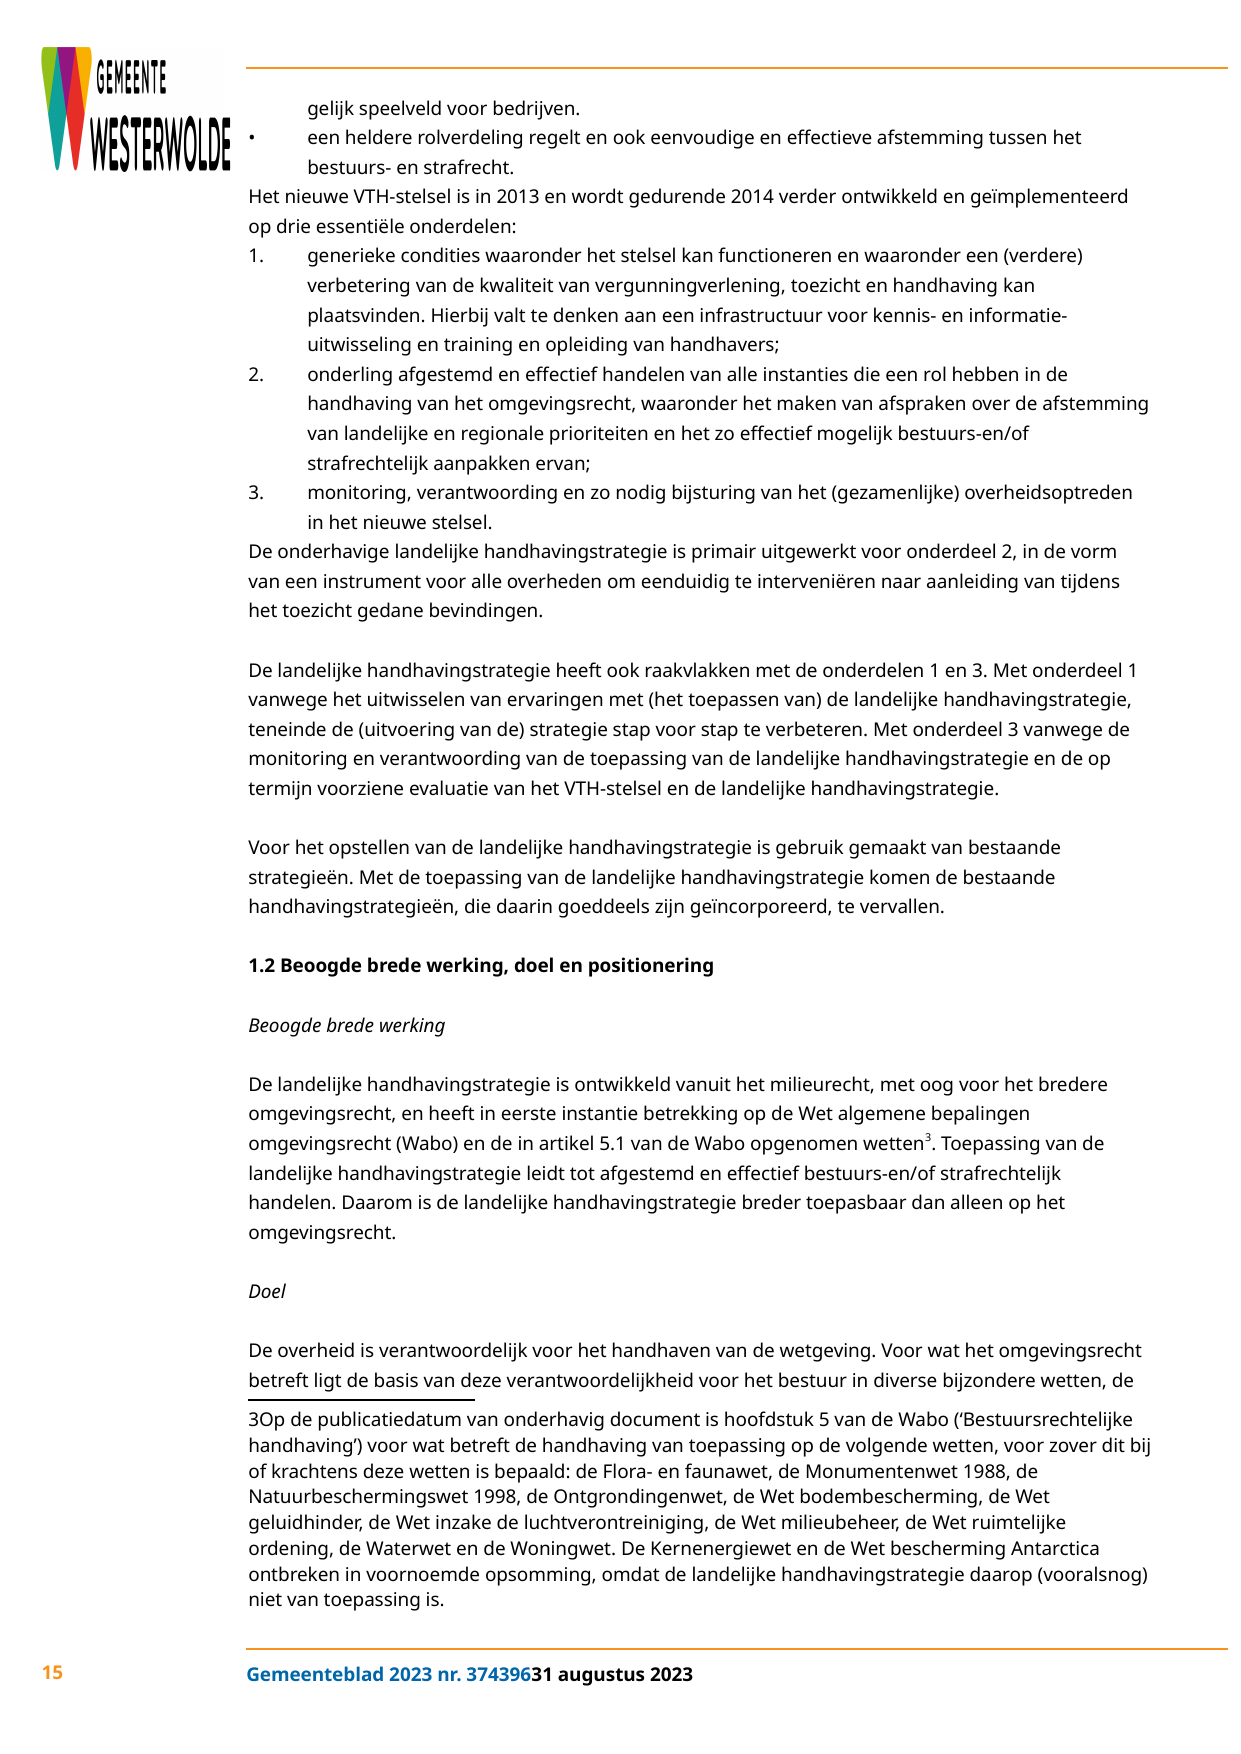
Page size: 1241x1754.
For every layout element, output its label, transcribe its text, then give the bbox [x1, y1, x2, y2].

text De onderhavige landelijke handhavingstrategie is primair uitgewerkt voor onderdeel 2, in de vorm van een instrument voor alle overheden om eenduidig te interveniëren naar aanleiding van tijdens het toezicht gedane bevindingen. [248, 538, 1152, 623]
list een heldere rolverdeling regelt en ook eenvoudige en effectieve afstemming tussen het bestuurs- en strafrecht. [248, 124, 1152, 180]
text De landelijke handhavingstrategie is ontwikkeld vanuit het milieurecht, met oog voor het bredere omgevingsrecht, en heeft in eerste instantie betrekking op de Wet algemene bepalingen omgevingsrecht (Wabo) en de in artikel 5.1 van de Wabo opgenomen wetten. Toepassing van de landelijke handhavingstrategie leidt tot afgestemd en effectief bestuurs-en/of strafrechtelijk handelen. Daarom is de landelijke handhavingstrategie breder toepasbaar dan alleen op het omgevingsrecht. [248, 1071, 1152, 1245]
list generieke condities waaronder het stelsel kan functioneren en waaronder een (verdere) verbetering van de kwaliteit van vergunningverlening, toezicht en handhaving kan plaatsvinden. Hierbij valt te denken aan een infrastructuur voor kennis- en informatie-uitwisseling en training en opleiding van handhavers; [248, 243, 1152, 357]
text 1.2 Beoogde brede werking, doel en positionering [248, 953, 1152, 978]
text Doel [248, 1278, 1152, 1304]
text De landelijke handhavingstrategie heeft ook raakvlakken met de onderdelen 1 en 3. Met onderdeel 1 vanwege het uitwisselen van ervaringen met (het toepassen van) de landelijke handhavingstrategie, teneinde de (uitvoering van de) strategie stap voor stap te verbeteren. Met onderdeel 3 vanwege de monitoring en verantwoording van de toepassing van de landelijke handhavingstrategie en de op termijn voorziene evaluatie van het VTH-stelsel en de landelijke handhavingstrategie. [248, 657, 1152, 801]
picture [41, 47, 231, 172]
text De overheid is verantwoordelijk voor het handhaven van de wetgeving. Voor wat het omgevingsrecht betreft ligt de basis van deze verantwoordelijkheid voor het bestuur in diverse bijzondere wetten, de [248, 1337, 1152, 1393]
text Voor het opstellen van de landelijke handhavingstrategie is gebruik gemaakt van bestaande strategieën. Met de toepassing van de landelijke handhavingstrategie komen de bestaande handhavingstrategieën, die daarin goeddeels zijn geïncorporeerd, te vervallen. [248, 834, 1152, 919]
list onderling afgestemd en effectief handelen van alle instanties die een rol hebben in de handhaving van het omgevingsrecht, waaronder het maken van afspraken over de afstemming van landelijke en regionale prioriteiten en het zo effectief mogelijk bestuurs-en/of strafrechtelijk aanpakken ervan; [248, 361, 1152, 476]
list monitoring, verantwoording en zo nodig bijsturing van het (gezamenlijke) overheidsoptreden in het nieuwe stelsel. [248, 479, 1152, 535]
text Beoogde brede werking [248, 1012, 1152, 1038]
text Op de publicatiedatum van onderhavig document is hoofdstuk 5 van de Wabo (‘Bestuursrechtelijke handhaving’) voor wat betreft de handhaving van toepassing op de volgende wetten, voor zover dit bij of krachtens deze wetten is bepaald: de Flora- en faunawet, de Monumentenwet 1988, de Natuurbeschermingswet 1998, de Ontgrondingenwet, de Wet bodembescherming, de Wet geluidhinder, de Wet inzake de luchtverontreiniging, de Wet milieubeheer, de Wet ruimtelijke ordening, de Waterwet en de Woningwet. De Kernenergiewet en de Wet bescherming Antarctica ontbreken in voornoemde opsomming, omdat de landelijke handhavingstrategie daarop (vooralsnog) niet van toepassing is. [248, 1406, 1152, 1612]
list gelijk speelveld voor bedrijven. [248, 95, 1152, 121]
text Het nieuwe VTH-stelsel is in 2013 en wordt gedurende 2014 verder ontwikkeld en geïmplementeerd op drie essentiële onderdelen: [248, 183, 1152, 239]
